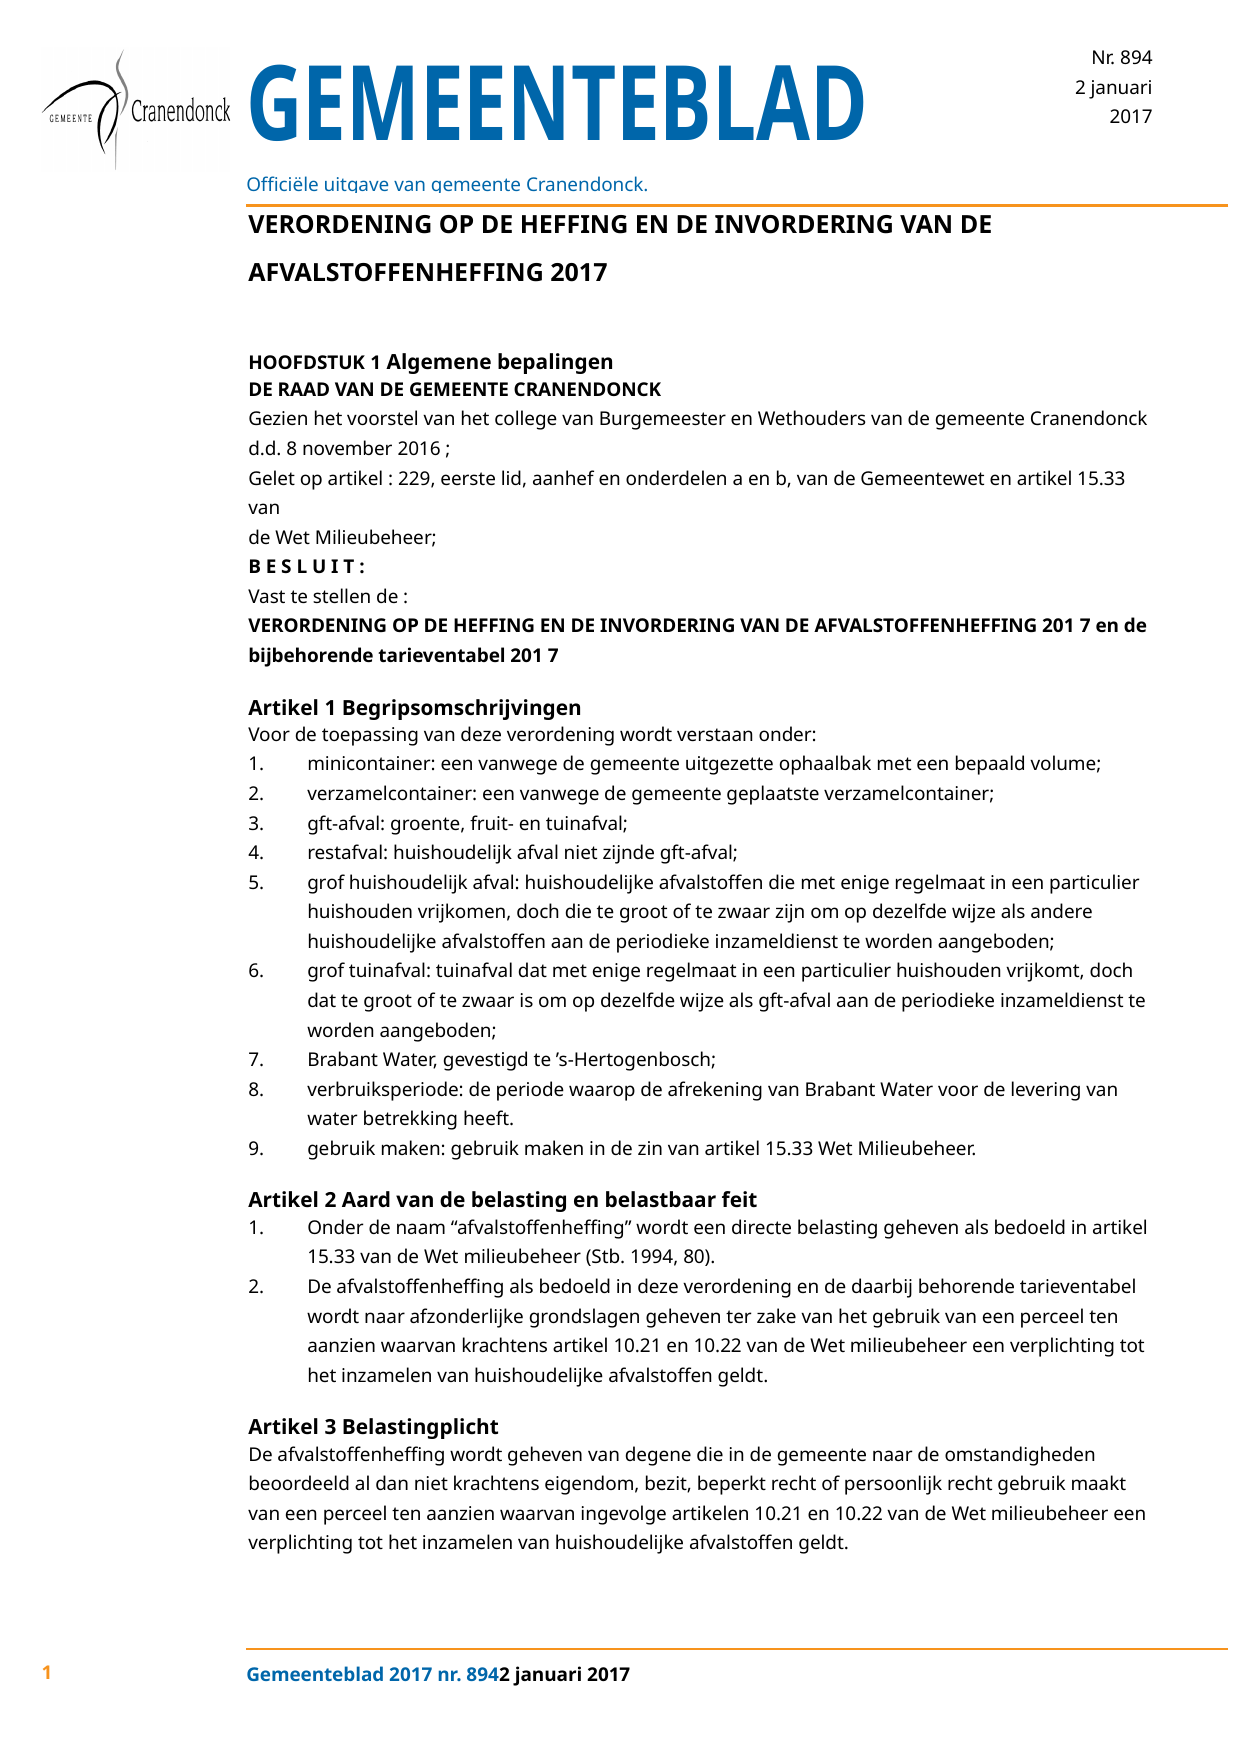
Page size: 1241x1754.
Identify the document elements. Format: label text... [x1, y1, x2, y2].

text de Wet Milieubeheer; [248, 524, 1152, 549]
picture [41, 47, 231, 172]
text HOOFDSTUK 1 Algemene bepalingen [248, 347, 1152, 376]
text Gelet op artikel : 229, eerste lid, aanhef en onderdelen a en b, van de Gemeentewet en artikel 15.33 van [248, 465, 1152, 520]
text Gezien het voorstel van het college van Burgemeester en Wethouders van de gemeente Cranendonck d.d. 8 november 2016 ; [248, 406, 1152, 461]
list verzamelcontainer: een vanwege de gemeente geplaatste verzamelcontainer; [248, 780, 1152, 806]
text Artikel 1 Begripsomschrijvingen [248, 693, 1152, 721]
text Artikel 3 Belastingplicht [248, 1412, 1152, 1441]
list gebruik maken: gebruik maken in de zin van artikel 15.33 Wet Milieubeheer. [248, 1135, 1152, 1161]
list gft-afval: groente, fruit- en tuinafval; [248, 810, 1152, 836]
list restafval: huishoudelijk afval niet zijnde gft-afval; [248, 839, 1152, 865]
text Vast te stellen de : [248, 583, 1152, 609]
text VERORDENING OP DE HEFFING EN DE INVORDERING VAN DE AFVALSTOFFENHEFFING 201 7 en de bijbehorende tarieventabel 201 7 [248, 613, 1152, 668]
list De afvalstoffenheffing als bedoeld in deze verordening en de daarbij behorende tarieventabel wordt naar afzonderlijke grondslagen geheven ter zake van het gebruik van een perceel ten aanzien waarvan krachtens artikel 10.21 en 10.22 van de Wet milieubeheer een verplichting tot het inzamelen van huishoudelijke afvalstoffen geldt. [248, 1273, 1152, 1388]
text De afvalstoffenheffing wordt geheven van degene die in de gemeente naar de omstandigheden beoordeeld al dan niet krachtens eigendom, bezit, beperkt recht of persoonlijk recht gebruik maakt van een perceel ten aanzien waarvan ingevolge artikelen 10.21 en 10.22 van de Wet milieubeheer een verplichting tot het inzamelen van huishoudelijke afvalstoffen geldt. [248, 1441, 1152, 1555]
list minicontainer: een vanwege de gemeente uitgezette ophaalbak met een bepaald volume; [248, 751, 1152, 776]
text Voor de toepassing van deze verordening wordt verstaan onder: [248, 721, 1152, 747]
list Onder de naam “afvalstoffenheffing” wordt een directe belasting geheven als bedoeld in artikel 15.33 van de Wet milieubeheer (Stb. 1994, 80). [248, 1214, 1152, 1269]
text DE RAAD VAN DE GEMEENTE CRANENDONCK [248, 376, 1152, 402]
list grof tuinafval: tuinafval dat met enige regelmaat in een particulier huishouden vrijkomt, doch dat te groot of te zwaar is om op dezelfde wijze als gft-afval aan de periodieke inzameldienst te worden aangeboden; [248, 958, 1152, 1043]
text Artikel 2 Aard van de belasting en belastbaar feit [248, 1186, 1152, 1214]
list Brabant Water, gevestigd te ’s-Hertogenbosch; [248, 1046, 1152, 1072]
list verbruiksperiode: de periode waarop de afrekening van Brabant Water voor de levering van water betrekking heeft. [248, 1076, 1152, 1131]
list grof huishoudelijk afval: huishoudelijke afvalstoffen die met enige regelmaat in een particulier huishouden vrijkomen, doch die te groot of te zwaar zijn om op dezelfde wijze als andere huishoudelijke afvalstoffen aan de periodieke inzameldienst te worden aangeboden; [248, 869, 1152, 954]
text B E S L U I T : [248, 553, 1152, 579]
text VERORDENING OP DE HEFFING EN DE INVORDERING VAN DE AFVALSTOFFENHEFFING 2017 [248, 207, 1152, 288]
